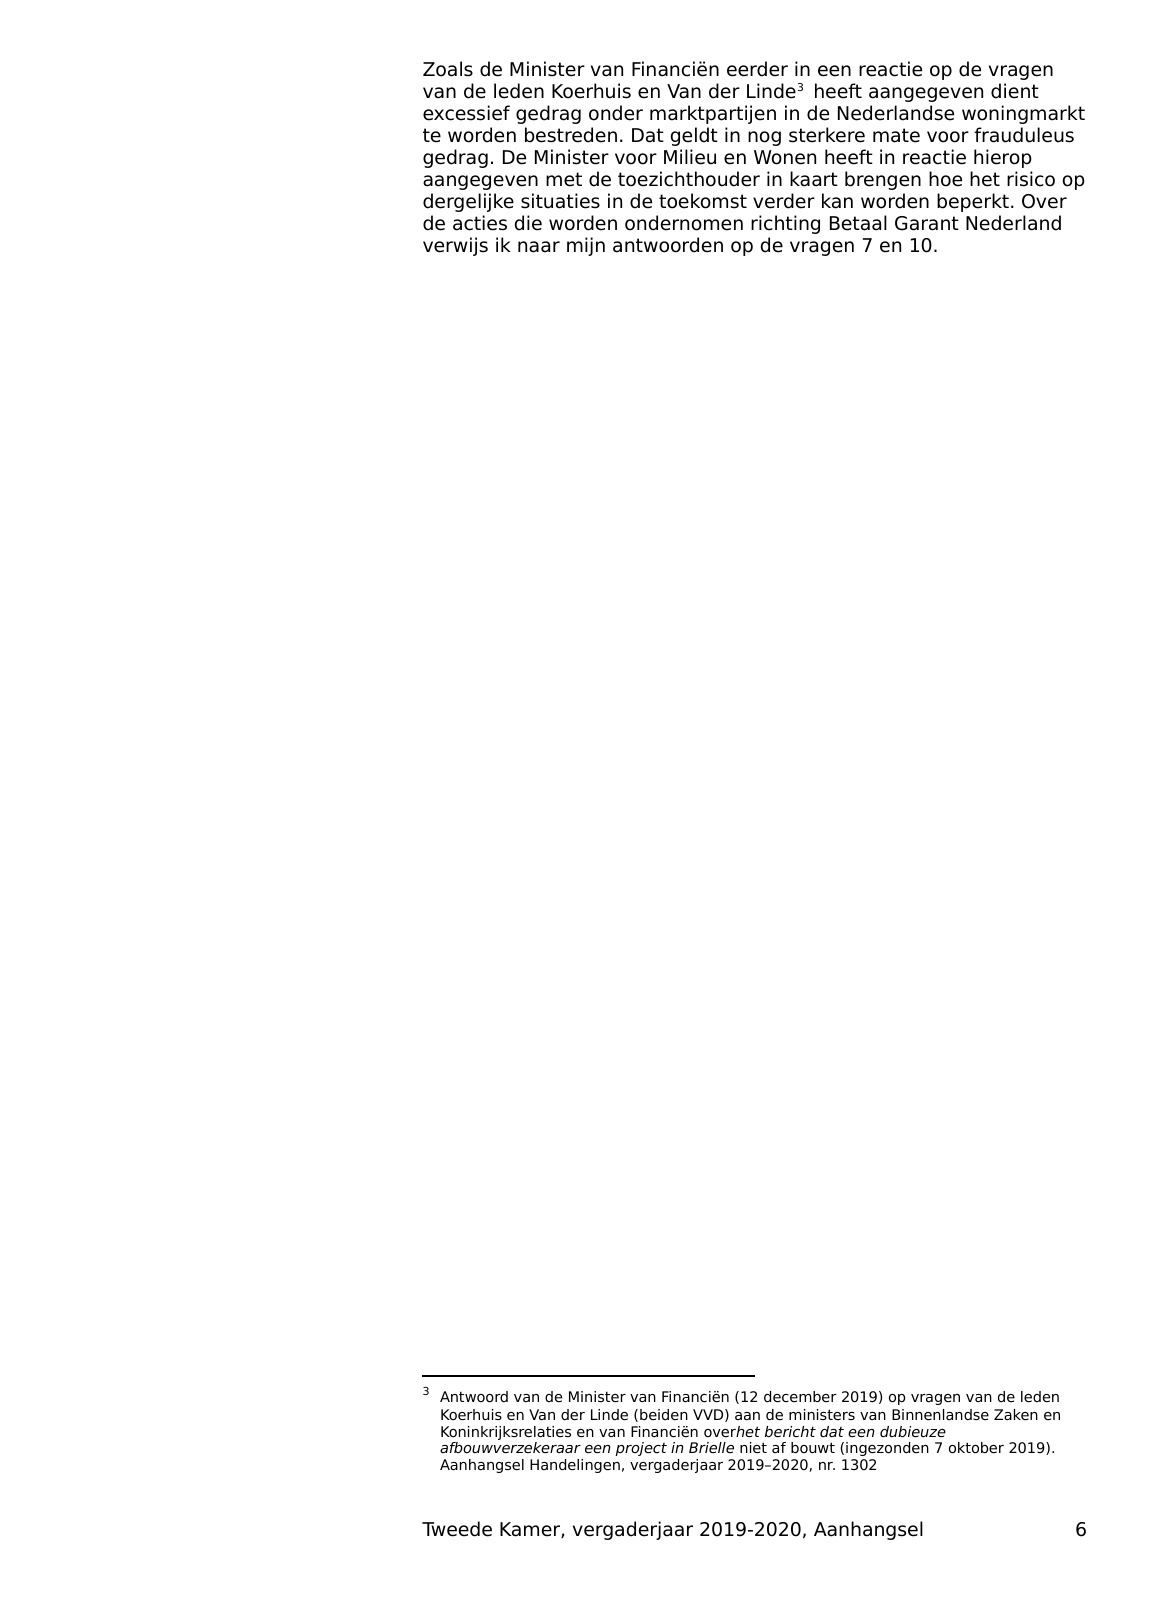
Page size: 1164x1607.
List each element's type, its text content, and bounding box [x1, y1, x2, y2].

text Zoals de Minister van Financiën eerder in een reactie op de vragen van de leden Koerhuis en Van der Linde heeft aangegeven dient excessief gedrag onder marktpartijen in de Nederlandse woningmarkt te worden bestreden. Dat geldt in nog sterkere mate voor frauduleus gedrag. De Minister voor Milieu en Wonen heeft in reactie hierop aangegeven met de toezichthouder in kaart brengen hoe het risico op dergelijke situaties in de toekomst verder kan worden beperkt. Over de acties die worden ondernomen richting Betaal Garant Nederland verwijs ik naar mijn antwoorden op de vragen 7 en 10. [422, 59, 1087, 257]
text Antwoord van de Minister van Financiën (12 december 2019) op vragen van de leden Koerhuis en Van der Linde (beiden VVD) aan de ministers van Binnenlandse Zaken en Koninkrijksrelaties en van Financiën overhet bericht dat een dubieuze afbouwverzekeraar een project in Brielle niet af bouwt (ingezonden 7 oktober 2019). Aanhangsel Handelingen, vergaderjaar 2019–2020, nr. 1302 [422, 1385, 1087, 1474]
